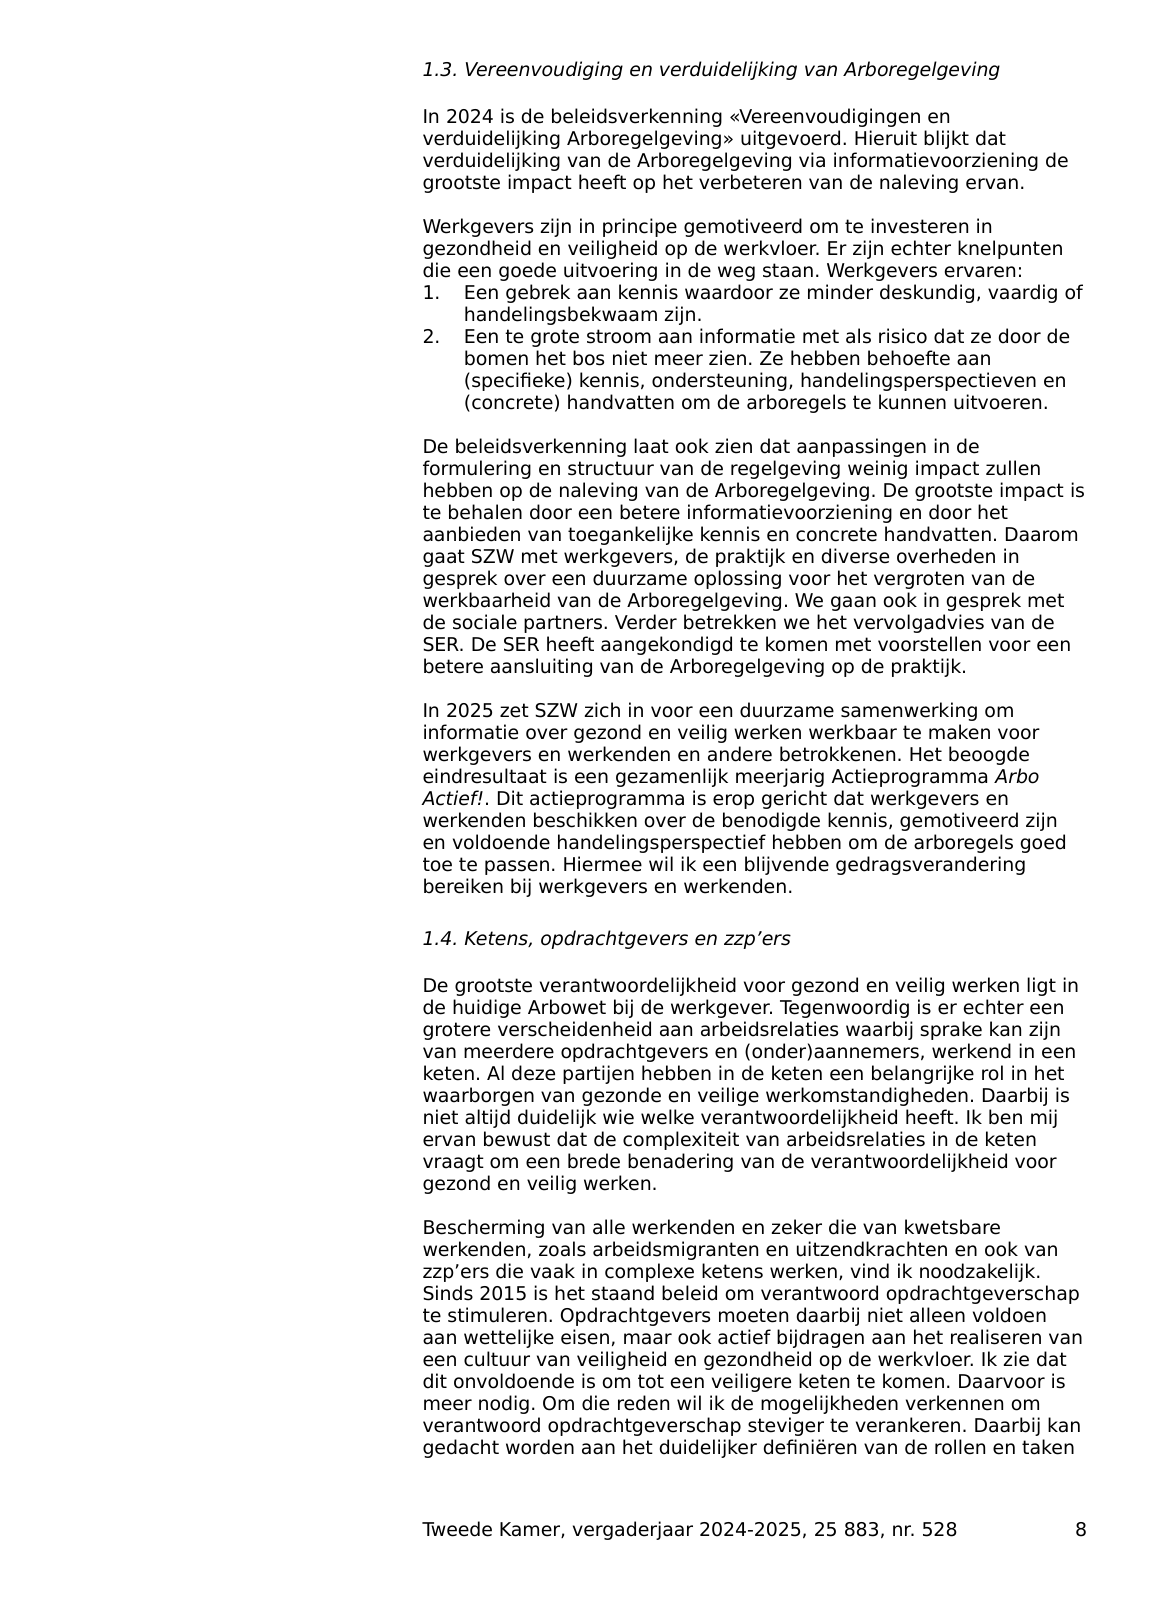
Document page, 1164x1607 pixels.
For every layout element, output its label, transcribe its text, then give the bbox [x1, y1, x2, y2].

text In 2024 is de beleidsverkenning «Vereenvoudigingen en verduidelijking Arboregelgeving» uitgevoerd. Hieruit blijkt dat verduidelijking van de Arboregelgeving via informatievoorziening de grootste impact heeft op het verbeteren van de naleving ervan. [422, 106, 1087, 194]
text De grootste verantwoordelijkheid voor gezond en veilig werken ligt in de huidige Arbowet bij de werkgever. Tegenwoordig is er echter een grotere verscheidenheid aan arbeidsrelaties waarbij sprake kan zijn van meerdere opdrachtgevers en (onder)aannemers, werkend in een keten. Al deze partijen hebben in de keten een belangrijke rol in het waarborgen van gezonde en veilige werkomstandigheden. Daarbij is niet altijd duidelijk wie welke verantwoordelijkheid heeft. Ik ben mij ervan bewust dat de complexiteit van arbeidsrelaties in de keten vraagt om een brede benadering van de verantwoordelijkheid voor gezond en veilig werken. [422, 975, 1087, 1195]
text 1. Een gebrek aan kennis waardoor ze minder deskundig, vaardig of handelingsbekwaam zijn. [422, 282, 1087, 326]
text In 2025 zet SZW zich in voor een duurzame samenwerking om informatie over gezond en veilig werken werkbaar te maken voor werkgevers en werkenden en andere betrokkenen. Het beoogde eindresultaat is een gezamenlijk meerjarig Actieprogramma Arbo Actief!. Dit actieprogramma is erop gericht dat werkgevers en werkenden beschikken over de benodigde kennis, gemotiveerd zijn en voldoende handelingsperspectief hebben om de arboregels goed toe te passen. Hiermee wil ik een blijvende gedragsverandering bereiken bij werkgevers en werkenden. [422, 700, 1087, 898]
subtitle 1.4. Ketens, opdrachtgevers en zzp’ers [422, 928, 1087, 950]
text De beleidsverkenning laat ook zien dat aanpassingen in de formulering en structuur van de regelgeving weinig impact zullen hebben op de naleving van de Arboregelgeving. De grootste impact is te behalen door een betere informatievoorziening en door het aanbieden van toegankelijke kennis en concrete handvatten. Daarom gaat SZW met werkgevers, de praktijk en diverse overheden in gesprek over een duurzame oplossing voor het vergroten van de werkbaarheid van de Arboregelgeving. We gaan ook in gesprek met de sociale partners. Verder betrekken we het vervolgadvies van de SER. De SER heeft aangekondigd te komen met voorstellen voor een betere aansluiting van de Arboregelgeving op de praktijk. [422, 436, 1087, 678]
text Bescherming van alle werkenden en zeker die van kwetsbare werkenden, zoals arbeidsmigranten en uitzendkrachten en ook van zzp’ers die vaak in complexe ketens werken, vind ik noodzakelijk. Sinds 2015 is het staand beleid om verantwoord opdrachtgeverschap te stimuleren. Opdrachtgevers moeten daarbij niet alleen voldoen aan wettelijke eisen, maar ook actief bijdragen aan het realiseren van een cultuur van veiligheid en gezondheid op de werkvloer. Ik zie dat dit onvoldoende is om tot een veiligere keten te komen. Daarvoor is meer nodig. Om die reden wil ik de mogelijkheden verkennen om verantwoord opdrachtgeverschap steviger te verankeren. Daarbij kan gedacht worden aan het duidelijker definiëren van de rollen en taken [422, 1217, 1087, 1459]
subtitle 1.3. Vereenvoudiging en verduidelijking van Arboregelgeving [422, 59, 1087, 81]
text 2. Een te grote stroom aan informatie met als risico dat ze door de bomen het bos niet meer zien. Ze hebben behoefte aan (specifieke) kennis, ondersteuning, handelingsperspectieven en (concrete) handvatten om de arboregels te kunnen uitvoeren. [422, 326, 1087, 414]
text Werkgevers zijn in principe gemotiveerd om te investeren in gezondheid en veiligheid op de werkvloer. Er zijn echter knelpunten die een goede uitvoering in de weg staan. Werkgevers ervaren: [422, 216, 1087, 282]
